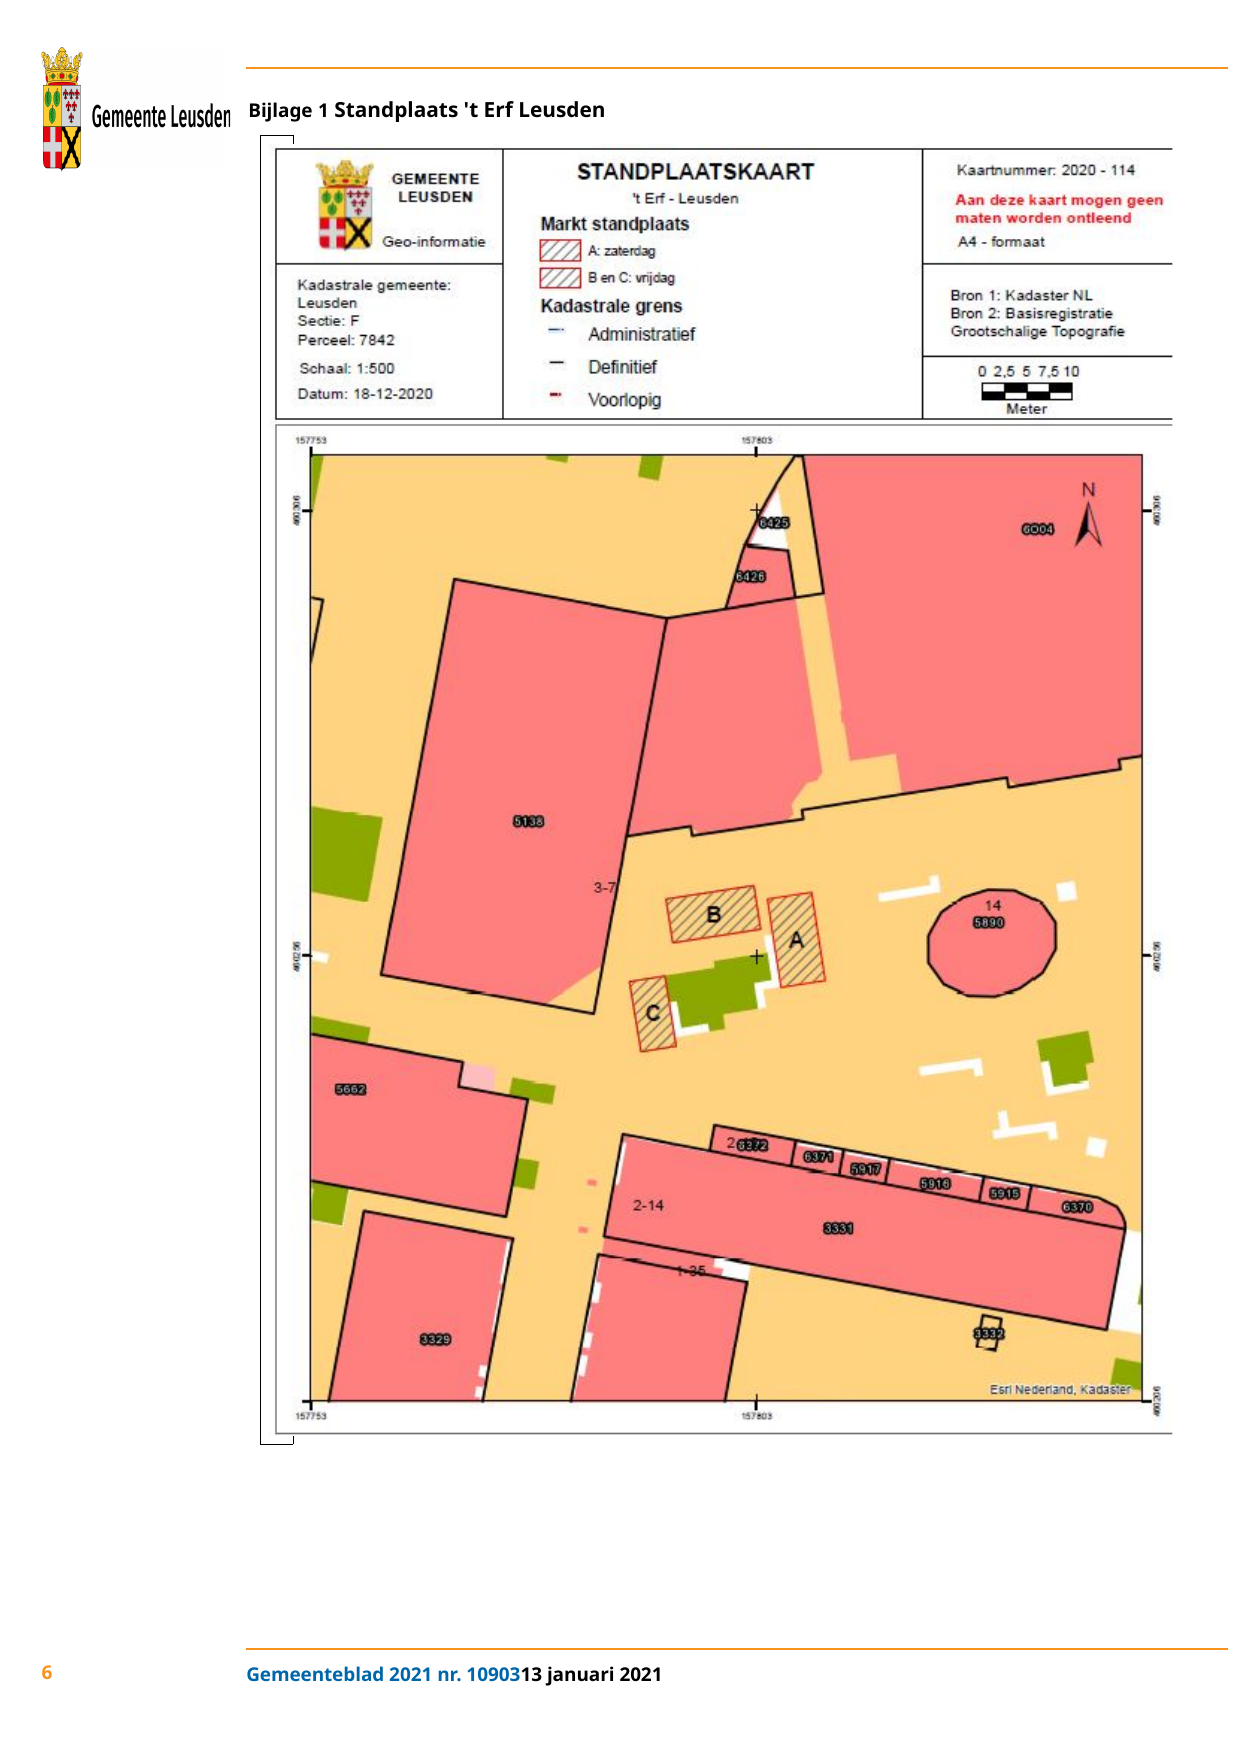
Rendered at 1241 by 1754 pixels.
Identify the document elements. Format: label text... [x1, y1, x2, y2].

picture [268, 144, 1173, 1436]
picture [41, 47, 231, 172]
text Bijlage 1 Standplaats 't Erf Leusden [248, 95, 1152, 123]
